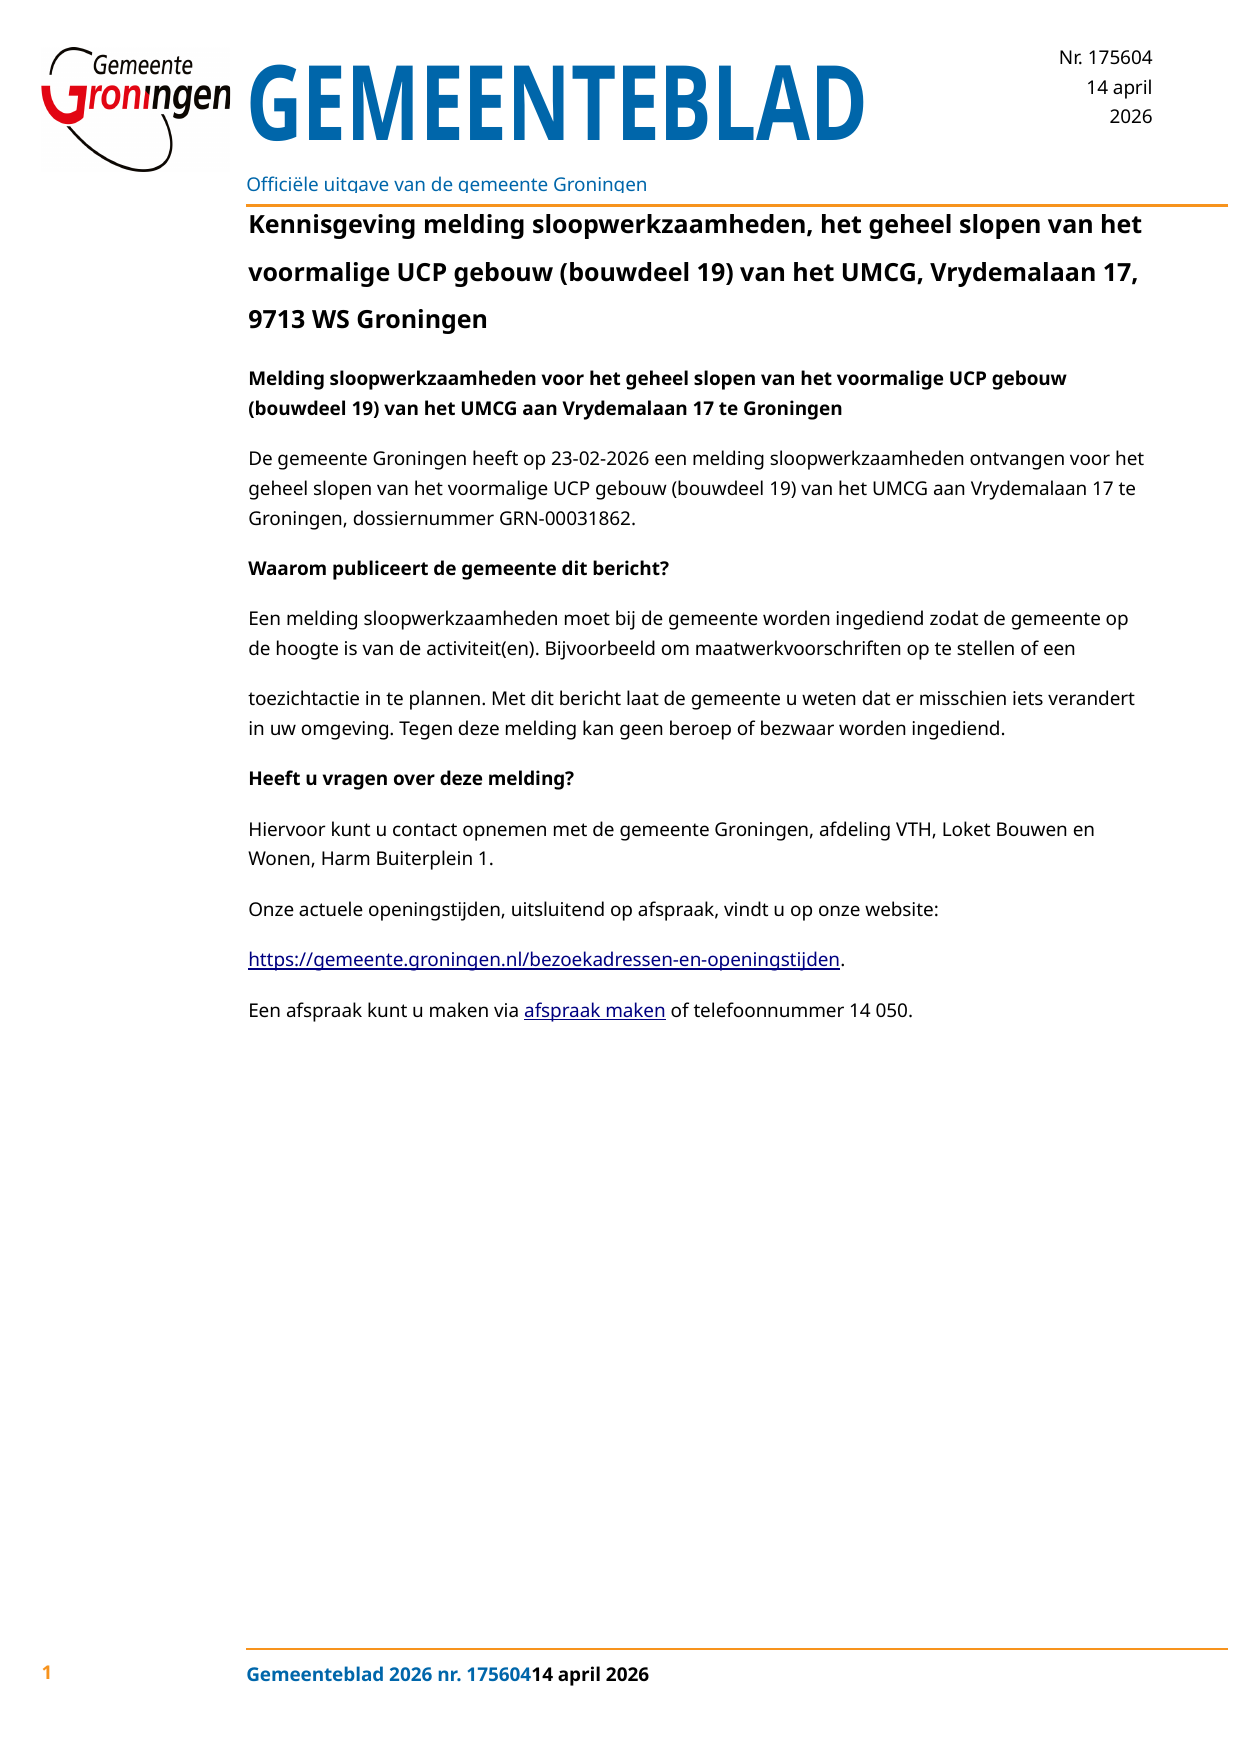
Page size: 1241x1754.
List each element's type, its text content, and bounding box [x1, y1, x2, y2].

text toezichtactie in te plannen. Met dit bericht laat de gemeente u weten dat er misschien iets verandert in uw omgeving. Tegen deze melding kan geen beroep of bezwaar worden ingediend. [248, 686, 1152, 741]
text Kennisgeving melding sloopwerkzaamheden, het geheel slopen van het voormalige UCP gebouw (bouwdeel 19) van het UMCG, Vrydemalaan 17, 9713 WS Groningen [248, 207, 1152, 336]
text De gemeente Groningen heeft op 23-02-2026 een melding sloopwerkzaamheden ontvangen voor het geheel slopen van het voormalige UCP gebouw (bouwdeel 19) van het UMCG aan Vrydemalaan 17 te Groningen, dossiernummer GRN-00031862. [248, 446, 1152, 530]
text Een melding sloopwerkzaamheden moet bij de gemeente worden ingediend zodat de gemeente op de hoogte is van de activiteit(en). Bijvoorbeeld om maatwerkvoorschriften op te stellen of een [248, 606, 1152, 661]
text Onze actuele openingstijden, uitsluitend op afspraak, vindt u op onze website: [248, 896, 1152, 922]
text Melding sloopwerkzaamheden voor het geheel slopen van het voormalige UCP gebouw (bouwdeel 19) van het UMCG aan Vrydemalaan 17 te Groningen [248, 366, 1152, 421]
text https://gemeente.groningen.nl/bezoekadressen-en-openingstijden. [248, 946, 1152, 972]
text Een afspraak kunt u maken via afspraak maken of telefoonnummer 14 050. [248, 997, 1152, 1022]
picture [41, 47, 231, 172]
text Hiervoor kunt u contact opnemen met de gemeente Groningen, afdeling VTH, Loket Bouwen en Wonen, Harm Buiterplein 1. [248, 816, 1152, 871]
text Heeft u vragen over deze melding? [248, 766, 1152, 791]
text Waarom publiceert de gemeente dit bericht? [248, 555, 1152, 581]
